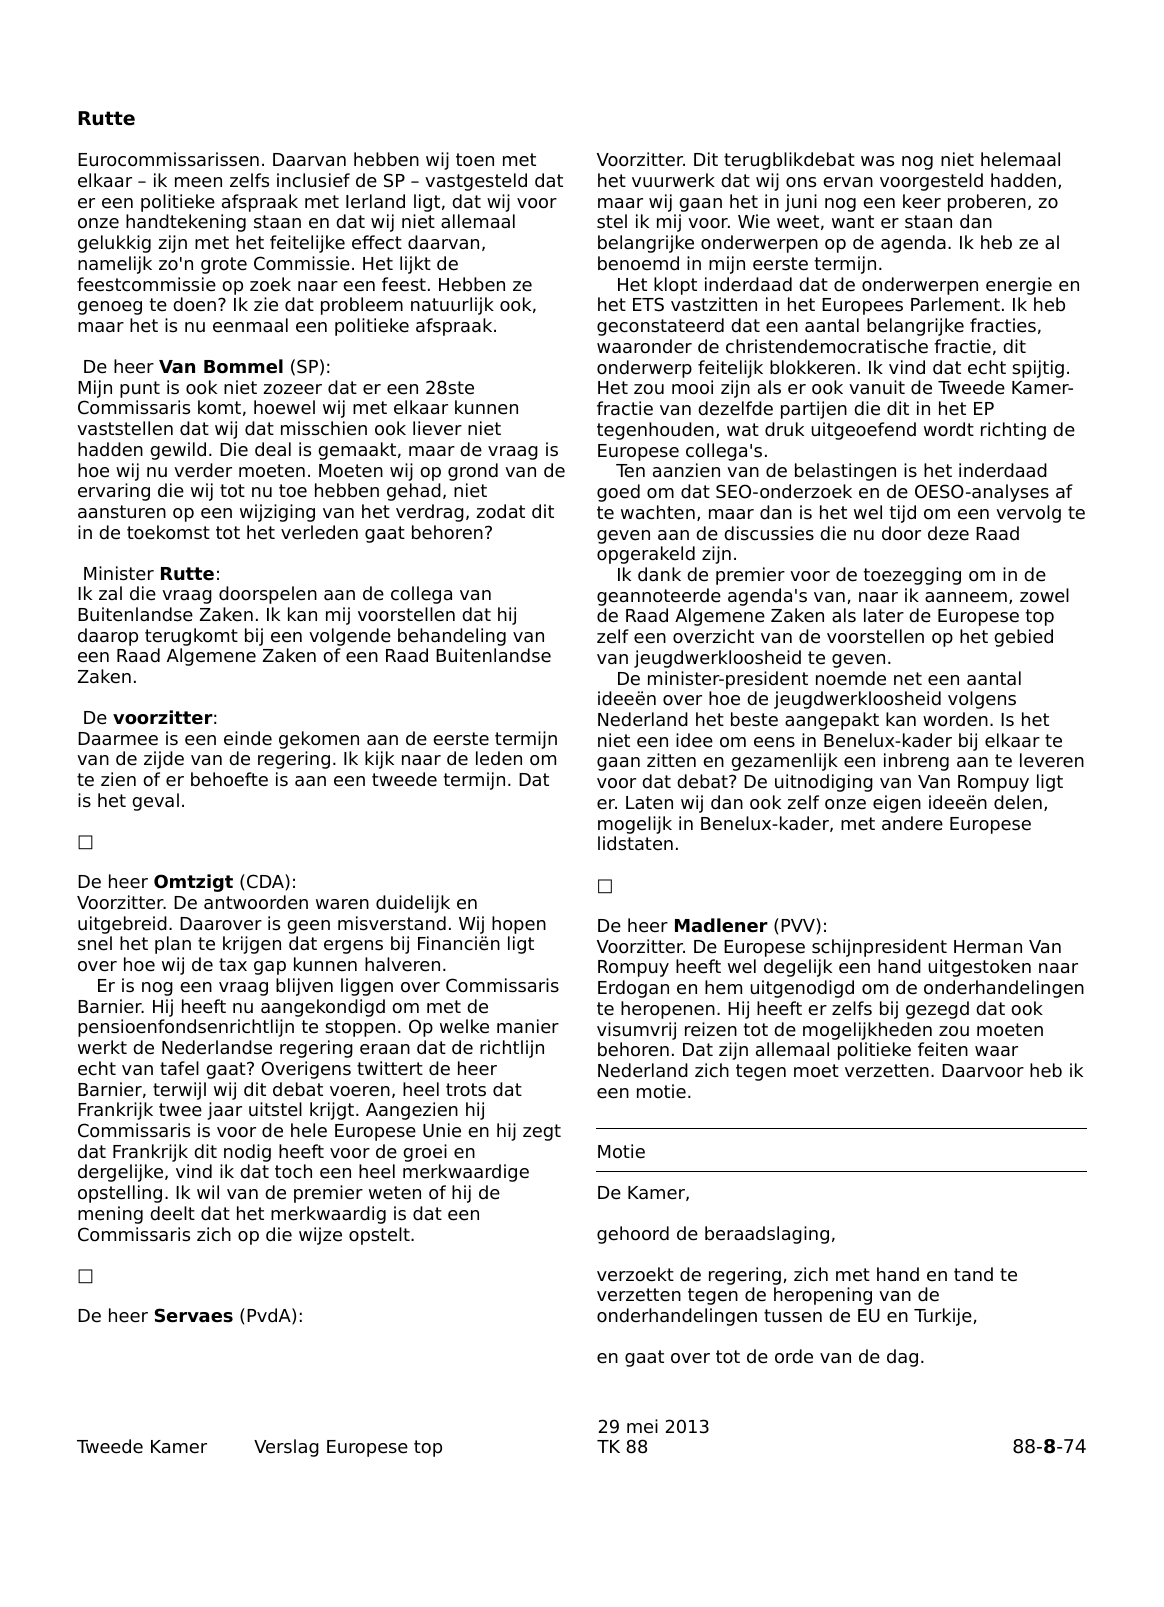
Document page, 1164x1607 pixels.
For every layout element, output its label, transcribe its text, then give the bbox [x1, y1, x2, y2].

text Het klopt inderdaad dat de onderwerpen energie en het ETS vastzitten in het Europees Parlement. Ik heb geconstateerd dat een aantal belangrijke fracties, waaronder de christendemocratische fractie, dit onderwerp feitelijk blokkeren. Ik vind dat echt spijtig. Het zou mooi zijn als er ook vanuit de Tweede Kamer-fractie van dezelfde partijen die dit in het EP tegenhouden, wat druk uitgeoefend wordt richting de Europese collega's. [596, 274, 1087, 461]
text De heer Van Bommel (SP): [77, 357, 567, 377]
text De heer Omtzigt (CDA): [77, 872, 567, 893]
text Daarmee is een einde gekomen aan de eerste termijn van de zijde van de regering. Ik kijk naar de leden om te zien of er behoefte is aan een tweede termijn. Dat is het geval. [77, 728, 567, 811]
text Motie [596, 1142, 1087, 1163]
text □ [77, 831, 567, 852]
text De voorzitter: [77, 708, 567, 728]
text Ten aanzien van de belastingen is het inderdaad goed om dat SEO-onderzoek en de OESO-analyses af te wachten, maar dan is het wel tijd om een vervolg te geven aan de discussies die nu door deze Raad opgerakeld zijn. [596, 461, 1087, 565]
text gehoord de beraadslaging, [596, 1224, 1087, 1244]
text Ik dank de premier voor de toezegging om in de geannoteerde agenda's van, naar ik aanneem, zowel de Raad Algemene Zaken als later de Europese top zelf een overzicht van de voorstellen op het gebied van jeugdwerkloosheid te geven. [596, 565, 1087, 668]
text Voorzitter. De Europese schijnpresident Herman Van Rompuy heeft wel degelijk een hand uitgestoken naar Erdogan en hem uitgenodigd om de onderhandelingen te heropenen. Hij heeft er zelfs bij gezegd dat ook visumvrij reizen tot de mogelijkheden zou moeten behoren. Dat zijn allemaal politieke feiten waar Nederland zich tegen moet verzetten. Daarvoor heb ik een motie. [596, 936, 1087, 1102]
text Er is nog een vraag blijven liggen over Commissaris Barnier. Hij heeft nu aangekondigd om met de pensioenfondsenrichtlijn te stoppen. Op welke manier werkt de Nederlandse regering eraan dat de richtlijn echt van tafel gaat? Overigens twittert de heer Barnier, terwijl wij dit debat voeren, heel trots dat Frankrijk twee jaar uitstel krijgt. Aangezien hij Commissaris is voor de hele Europese Unie en hij zegt dat Frankrijk dit nodig heeft voor de groei en dergelijke, vind ik dat toch een heel merkwaardige opstelling. Ik wil van de premier weten of hij de mening deelt dat het merkwaardig is dat een Commissaris zich op die wijze opstelt. [77, 976, 567, 1245]
text Eurocommissarissen. Daarvan hebben wij toen met elkaar – ik meen zelfs inclusief de SP – vastgesteld dat er een politieke afspraak met Ierland ligt, dat wij voor onze handtekening staan en dat wij niet allemaal gelukkig zijn met het feitelijke effect daarvan, namelijk zo'n grote Commissie. Het lijkt de feestcommissie op zoek naar een feest. Hebben ze genoeg te doen? Ik zie dat probleem natuurlijk ook, maar het is nu eenmaal een politieke afspraak. [77, 150, 567, 337]
text Voorzitter. Dit terugblikdebat was nog niet helemaal het vuurwerk dat wij ons ervan voorgesteld hadden, maar wij gaan het in juni nog een keer proberen, zo stel ik mij voor. Wie weet, want er staan dan belangrijke onderwerpen op de agenda. Ik heb ze al benoemd in mijn eerste termijn. [596, 150, 1087, 274]
text Ik zal die vraag doorspelen aan de collega van Buitenlandse Zaken. Ik kan mij voorstellen dat hij daarop terugkomt bij een volgende behandeling van een Raad Algemene Zaken of een Raad Buitenlandse Zaken. [77, 584, 567, 688]
text en gaat over tot de orde van de dag. [596, 1347, 1087, 1367]
text □ [77, 1265, 567, 1286]
text De heer Madlener (PVV): [596, 916, 1087, 936]
text De heer Servaes (PvdA): [77, 1306, 567, 1327]
text De minister-president noemde net een aantal ideeën over hoe de jeugdwerkloosheid volgens Nederland het beste aangepakt kan worden. Is het niet een idee om eens in Benelux-kader bij elkaar te gaan zitten en gezamenlijk een inbreng aan te leveren voor dat debat? De uitnodiging van Van Rompuy ligt er. Laten wij dan ook zelf onze eigen ideeën delen, mogelijk in Benelux-kader, met andere Europese lidstaten. [596, 668, 1087, 855]
text Minister Rutte: [77, 563, 567, 584]
text Mijn punt is ook niet zozeer dat er een 28ste Commissaris komt, hoewel wij met elkaar kunnen vaststellen dat wij dat misschien ook liever niet hadden gewild. Die deal is gemaakt, maar de vraag is hoe wij nu verder moeten. Moeten wij op grond van de ervaring die wij tot nu toe hebben gehad, niet aansturen op een wijziging van het verdrag, zodat dit in de toekomst tot het verleden gaat behoren? [77, 377, 567, 543]
text De Kamer, [596, 1183, 1087, 1204]
text □ [596, 875, 1087, 896]
text Voorzitter. De antwoorden waren duidelijk en uitgebreid. Daarover is geen misverstand. Wij hopen snel het plan te krijgen dat ergens bij Financiën ligt over hoe wij de tax gap kunnen halveren. [77, 893, 567, 976]
text verzoekt de regering, zich met hand en tand te verzetten tegen de heropening van de onderhandelingen tussen de EU en Turkije, [596, 1264, 1087, 1327]
